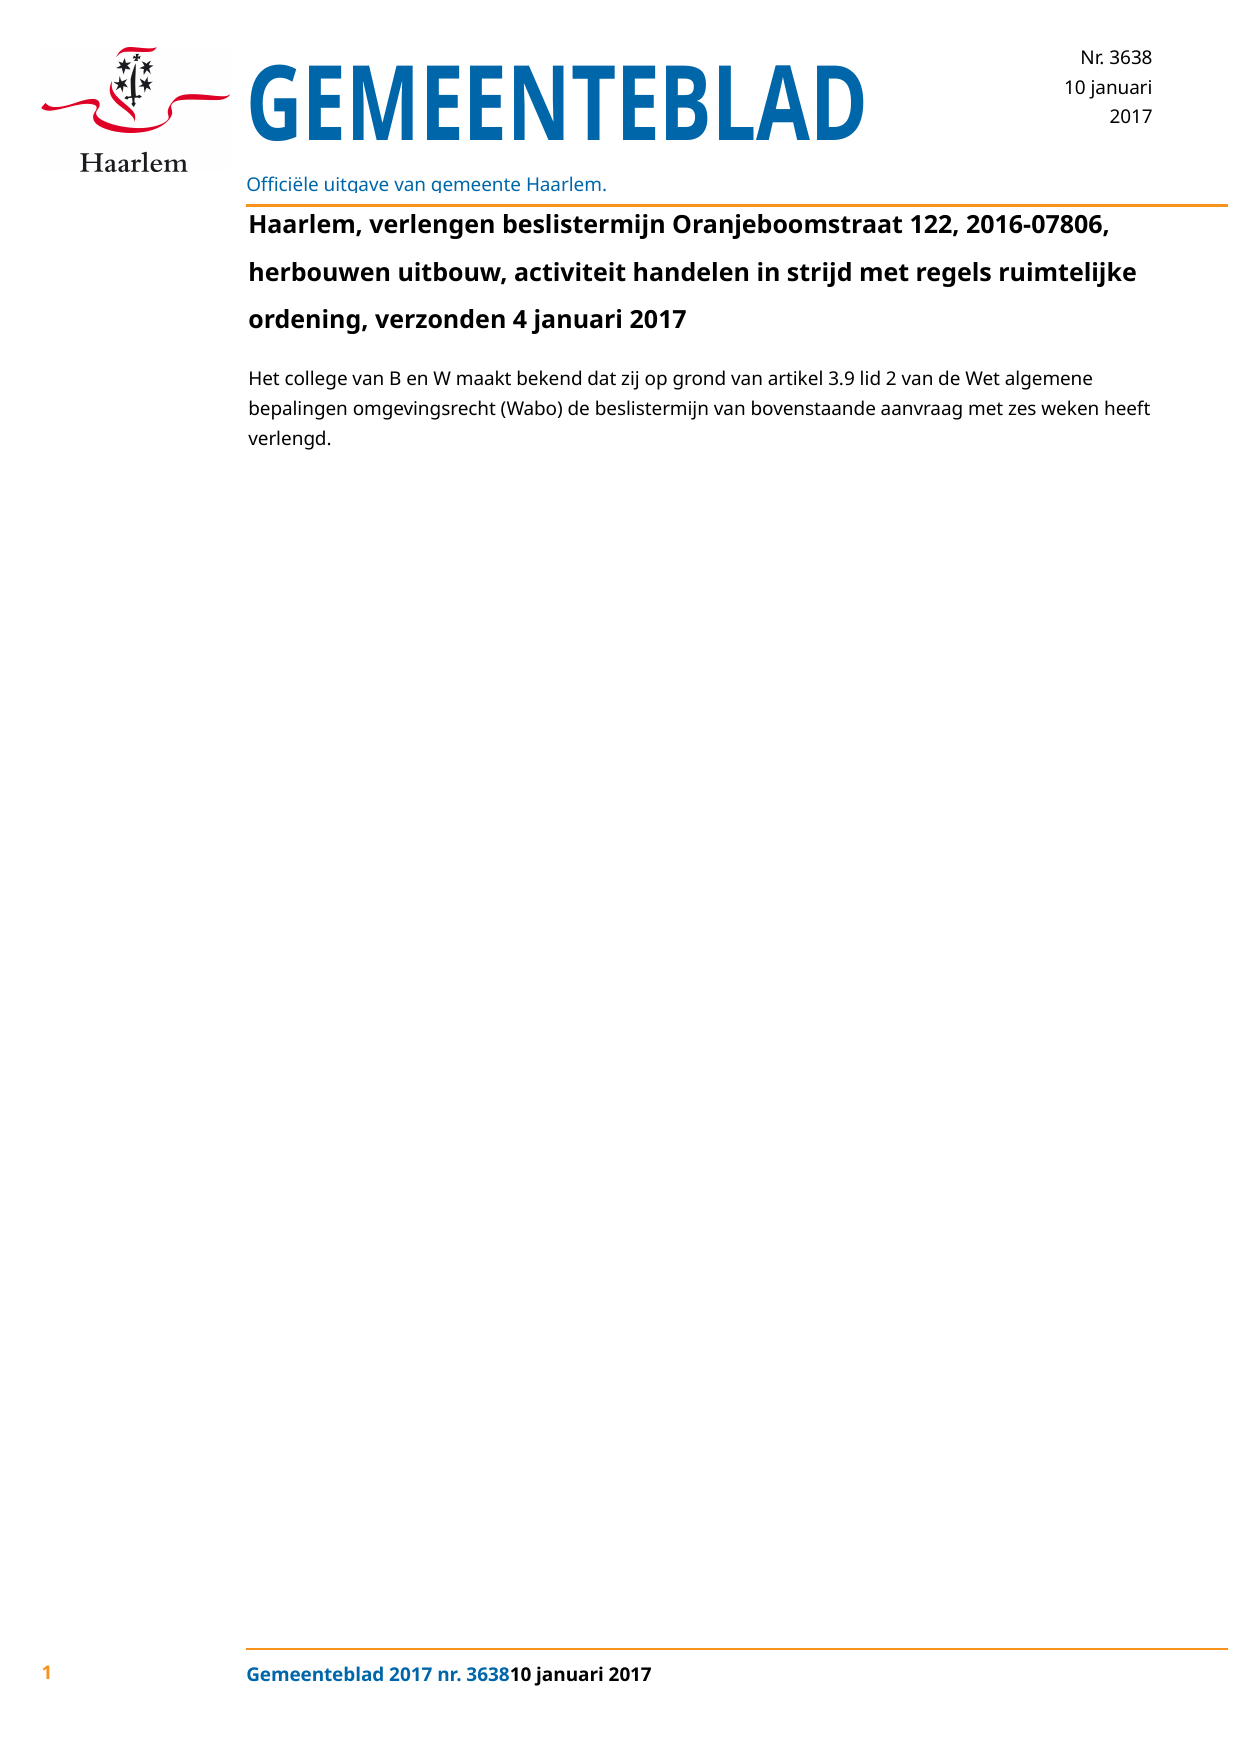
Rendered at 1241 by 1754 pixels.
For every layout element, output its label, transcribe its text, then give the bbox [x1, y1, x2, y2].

text Haarlem, verlengen beslistermijn Oranjeboomstraat 122, 2016-07806, herbouwen uitbouw, activiteit handelen in strijd met regels ruimtelijke ordening, verzonden 4 januari 2017 [248, 207, 1152, 336]
picture [41, 47, 231, 172]
text Het college van B en W maakt bekend dat zij op grond van artikel 3.9 lid 2 van de Wet algemene bepalingen omgevingsrecht (Wabo) de beslistermijn van bovenstaande aanvraag met zes weken heeft verlengd. [248, 366, 1152, 450]
